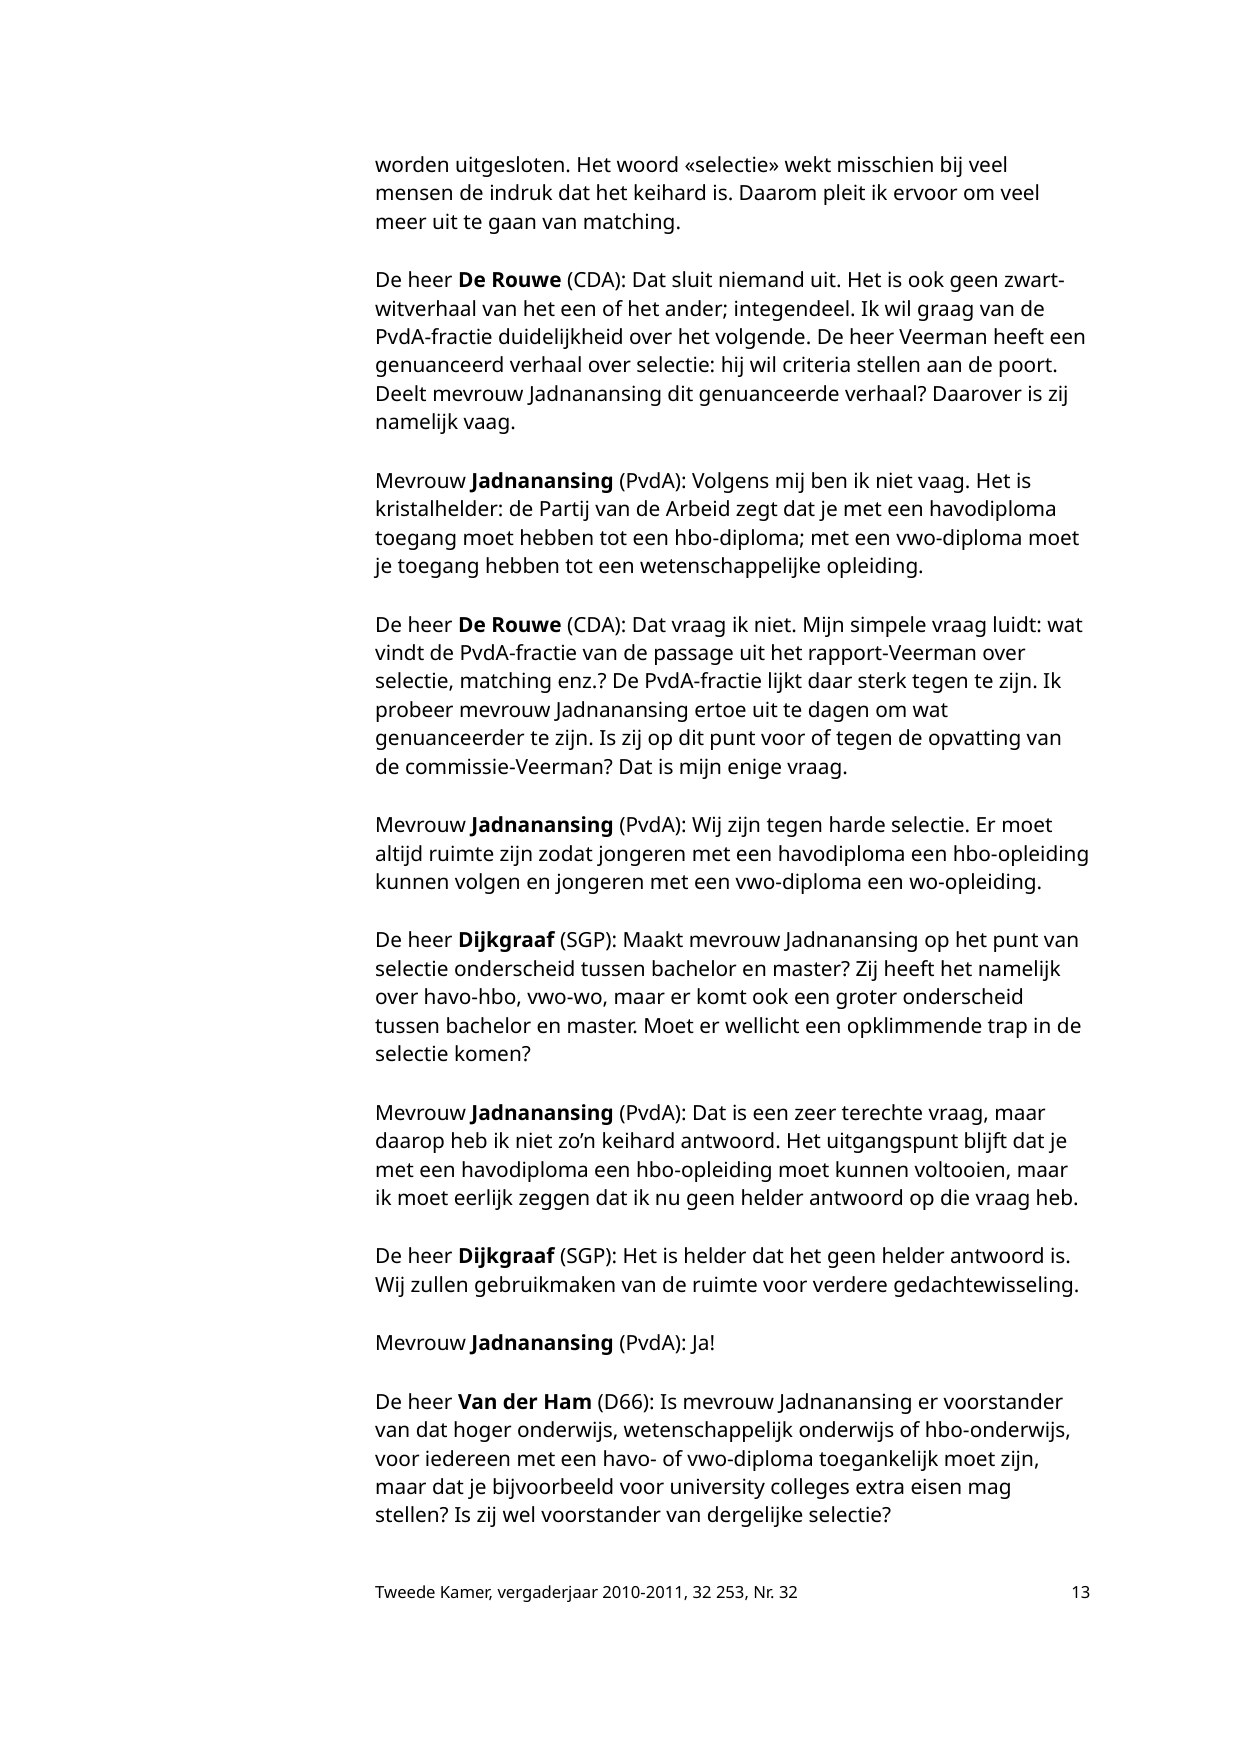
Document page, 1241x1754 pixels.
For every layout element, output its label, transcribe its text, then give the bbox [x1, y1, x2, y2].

text Mevrouw Jadnanansing (PvdA): Ja! [375, 1328, 1090, 1357]
text De heer De Rouwe (CDA): Dat vraag ik niet. Mijn simpele vraag luidt: wat vindt de PvdA-fractie van de passage uit het rapport-Veerman over selectie, matching enz.? De PvdA-fractie lijkt daar sterk tegen te zijn. Ik probeer mevrouw Jadnanansing ertoe uit te dagen om wat genuanceerder te zijn. Is zij op dit punt voor of tegen de opvatting van de commissie-Veerman? Dat is mijn enige vraag. [375, 610, 1090, 780]
text worden uitgesloten. Het woord «selectie» wekt misschien bij veel mensen de indruk dat het keihard is. Daarom pleit ik ervoor om veel meer uit te gaan van matching. [375, 150, 1090, 235]
text De heer Dijkgraaf (SGP): Het is helder dat het geen helder antwoord is. Wij zullen gebruikmaken van de ruimte voor verdere gedachtewisseling. [375, 1242, 1090, 1298]
text De heer Dijkgraaf (SGP): Maakt mevrouw Jadnanansing op het punt van selectie onderscheid tussen bachelor en master? Zij heeft het namelijk over havo-hbo, vwo-wo, maar er komt ook een groter onderscheid tussen bachelor en master. Moet er wellicht een opklimmende trap in de selectie komen? [375, 926, 1090, 1068]
text Mevrouw Jadnanansing (PvdA): Dat is een zeer terechte vraag, maar daarop heb ik niet zo’n keihard antwoord. Het uitgangspunt blijft dat je met een havodiploma een hbo-opleiding moet kunnen voltooien, maar ik moet eerlijk zeggen dat ik nu geen helder antwoord op die vraag heb. [375, 1098, 1090, 1212]
text De heer Van der Ham (D66): Is mevrouw Jadnanansing er voorstander van dat hoger onderwijs, wetenschappelijk onderwijs of hbo-onderwijs, voor iedereen met een havo- of vwo-diploma toegankelijk moet zijn, maar dat je bijvoorbeeld voor university colleges extra eisen mag stellen? Is zij wel voorstander van dergelijke selectie? [375, 1387, 1090, 1529]
text Mevrouw Jadnanansing (PvdA): Volgens mij ben ik niet vaag. Het is kristalhelder: de Partij van de Arbeid zegt dat je met een havodiploma toegang moet hebben tot een hbo-diploma; met een vwo-diploma moet je toegang hebben tot een wetenschappelijke opleiding. [375, 466, 1090, 580]
text Mevrouw Jadnanansing (PvdA): Wij zijn tegen harde selectie. Er moet altijd ruimte zijn zodat jongeren met een havodiploma een hbo-opleiding kunnen volgen en jongeren met een vwo-diploma een wo-opleiding. [375, 810, 1090, 896]
text De heer De Rouwe (CDA): Dat sluit niemand uit. Het is ook geen zwart-witverhaal van het een of het ander; integendeel. Ik wil graag van de PvdA-fractie duidelijkheid over het volgende. De heer Veerman heeft een genuanceerd verhaal over selectie: hij wil criteria stellen aan de poort. Deelt mevrouw Jadnanansing dit genuanceerde verhaal? Daarover is zij namelijk vaag. [375, 265, 1090, 436]
